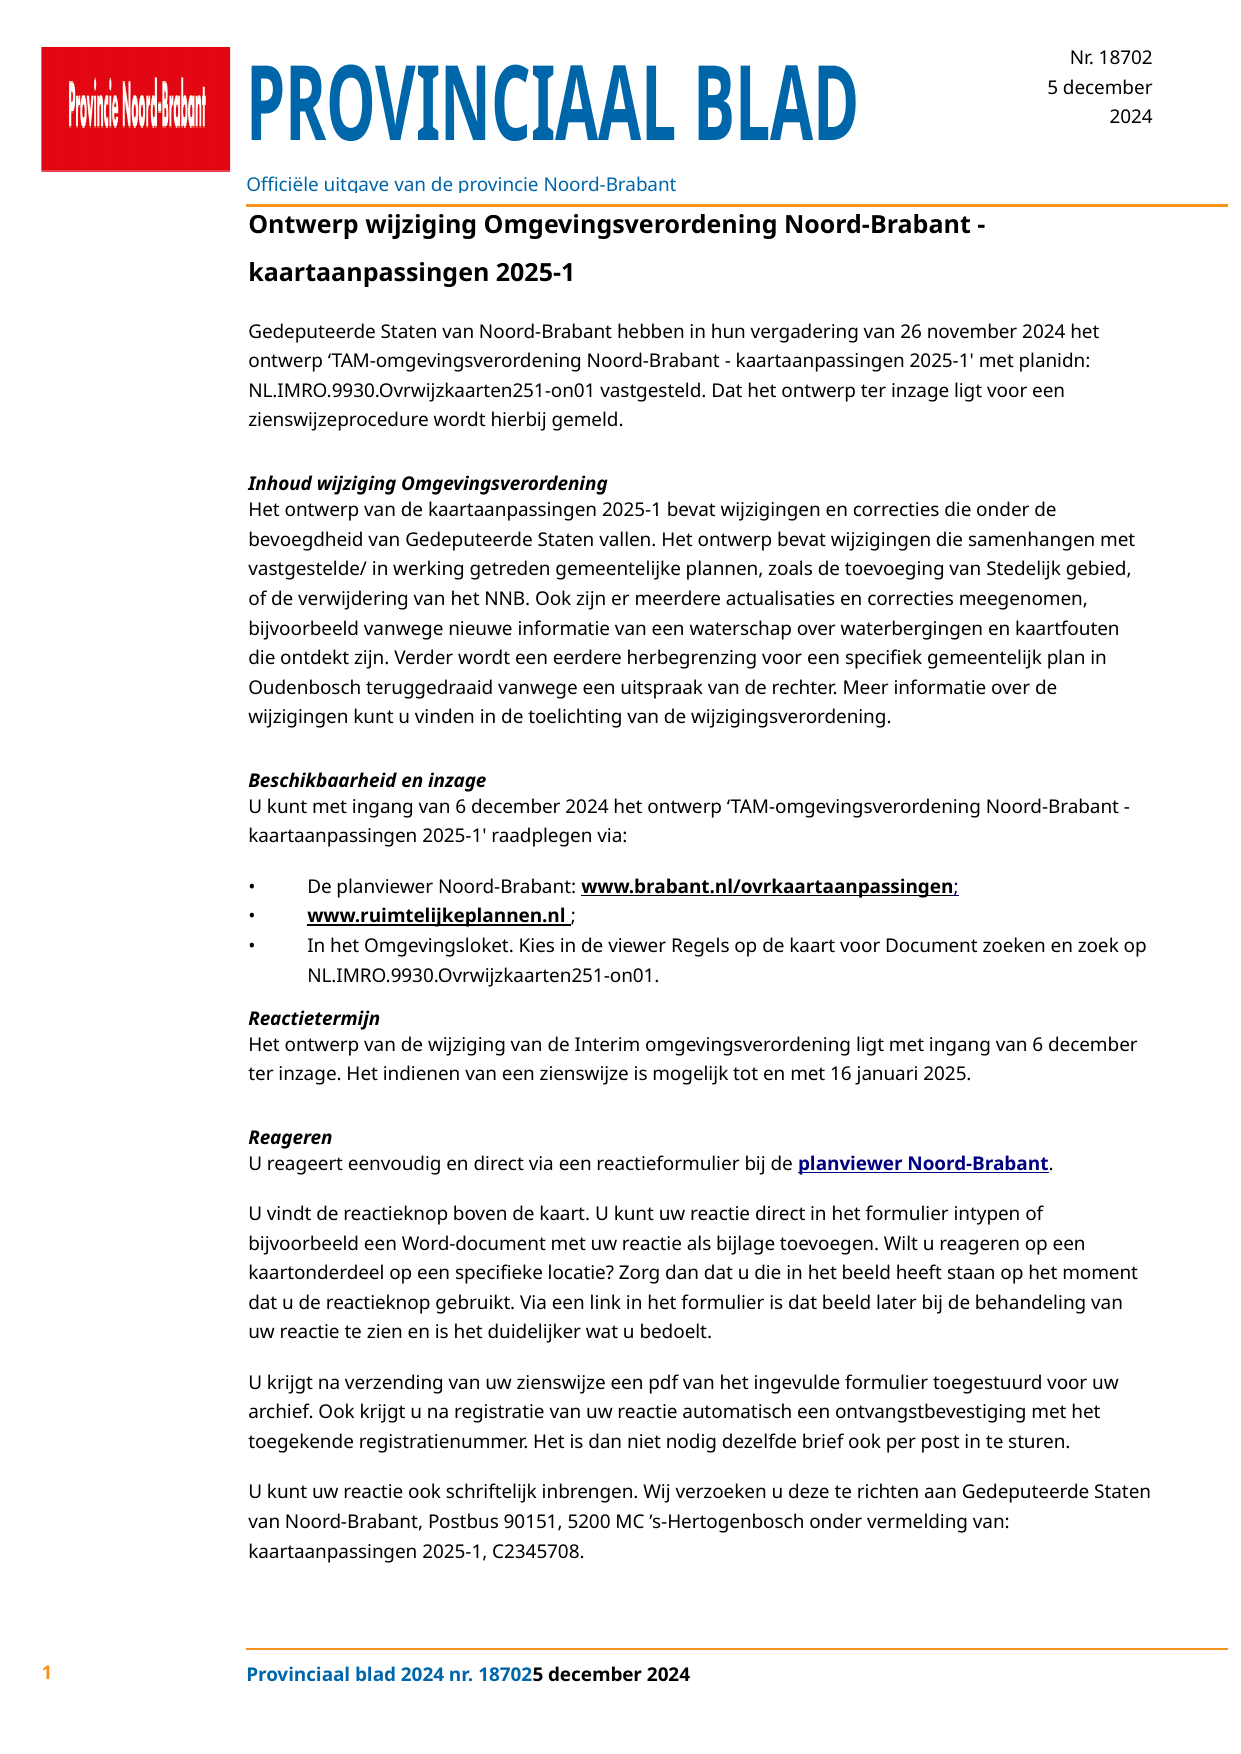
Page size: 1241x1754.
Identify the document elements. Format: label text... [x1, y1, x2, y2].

text U reageert eenvoudig en direct via een reactieformulier bij de planviewer Noord-Brabant. [248, 1150, 1152, 1176]
text Gedeputeerde Staten van Noord-Brabant hebben in hun vergadering van 26 november 2024 het ontwerp ‘TAM-omgevingsverordening Noord-Brabant - kaartaanpassingen 2025-1' met planidn: NL.IMRO.9930.Ovrwijzkaarten251-on01 vastgesteld. Dat het ontwerp ter inzage ligt voor een zienswijzeprocedure wordt hierbij gemeld. [248, 318, 1152, 432]
text U kunt uw reactie ook schriftelijk inbrengen. Wij verzoeken u deze te richten aan Gedeputeerde Staten van Noord-Brabant, Postbus 90151, 5200 MC ’s-Hertogenbosch onder vermelding van: kaartaanpassingen 2025-1, C2345708. [248, 1479, 1152, 1564]
text Beschikbaarheid en inzage [248, 767, 1152, 793]
text Ontwerp wijziging Omgevingsverordening Noord-Brabant - kaartaanpassingen 2025-1 [248, 207, 1152, 288]
text Inhoud wijziging Omgevingsverordening [248, 471, 1152, 496]
text Reageren [248, 1124, 1152, 1150]
text Reactietermijn [248, 1005, 1152, 1031]
text U krijgt na verzending van uw zienswijze een pdf van het ingevulde formulier toegestuurd voor uw archief. Ook krijgt u na registratie van uw reactie automatisch een ontvangstbevestiging met het toegekende registratienummer. Het is dan niet nodig dezelfde brief ook per post in te sturen. [248, 1369, 1152, 1454]
text U vindt de reactieknop boven de kaart. U kunt uw reactie direct in het formulier intypen of bijvoorbeeld een Word-document met uw reactie als bijlage toevoegen. Wilt u reageren op een kaartonderdeel op een specifieke locatie? Zorg dan dat u die in het beeld heeft staan op het moment dat u de reactieknop gebruikt. Via een link in het formulier is dat beeld later bij de behandeling van uw reactie te zien en is het duidelijker wat u bedoelt. [248, 1200, 1152, 1344]
text U kunt met ingang van 6 december 2024 het ontwerp ‘TAM-omgevingsverordening Noord-Brabant - kaartaanpassingen 2025-1' raadplegen via: [248, 793, 1152, 848]
list In het Omgevingsloket. Kies in de viewer Regels op de kaart voor Document zoeken en zoek op NL.IMRO.9930.Ovrwijzkaarten251-on01. [248, 932, 1152, 988]
text Het ontwerp van de wijziging van de Interim omgevingsverordening ligt met ingang van 6 december ter inzage. Het indienen van een zienswijze is mogelijk tot en met 16 januari 2025. [248, 1031, 1152, 1086]
list www.ruimtelijkeplannen.nl ; [248, 903, 1152, 928]
list De planviewer Noord-Brabant: www.brabant.nl/ovrkaartaanpassingen; [248, 873, 1152, 899]
text Het ontwerp van de kaartaanpassingen 2025-1 bevat wijzigingen en correcties die onder de bevoegdheid van Gedeputeerde Staten vallen. Het ontwerp bevat wijzigingen die samenhangen met vastgestelde/ in werking getreden gemeentelijke plannen, zoals de toevoeging van Stedelijk gebied, of de verwijdering van het NNB. Ook zijn er meerdere actualisaties en correcties meegenomen, bijvoorbeeld vanwege nieuwe informatie van een waterschap over waterbergingen en kaartfouten die ontdekt zijn. Verder wordt een eerdere herbegrenzing voor een specifiek gemeentelijk plan in Oudenbosch teruggedraaid vanwege een uitspraak van de rechter. Meer informatie over de wijzigingen kunt u vinden in de toelichting van de wijzigingsverordening. [248, 496, 1152, 729]
picture [41, 47, 231, 172]
